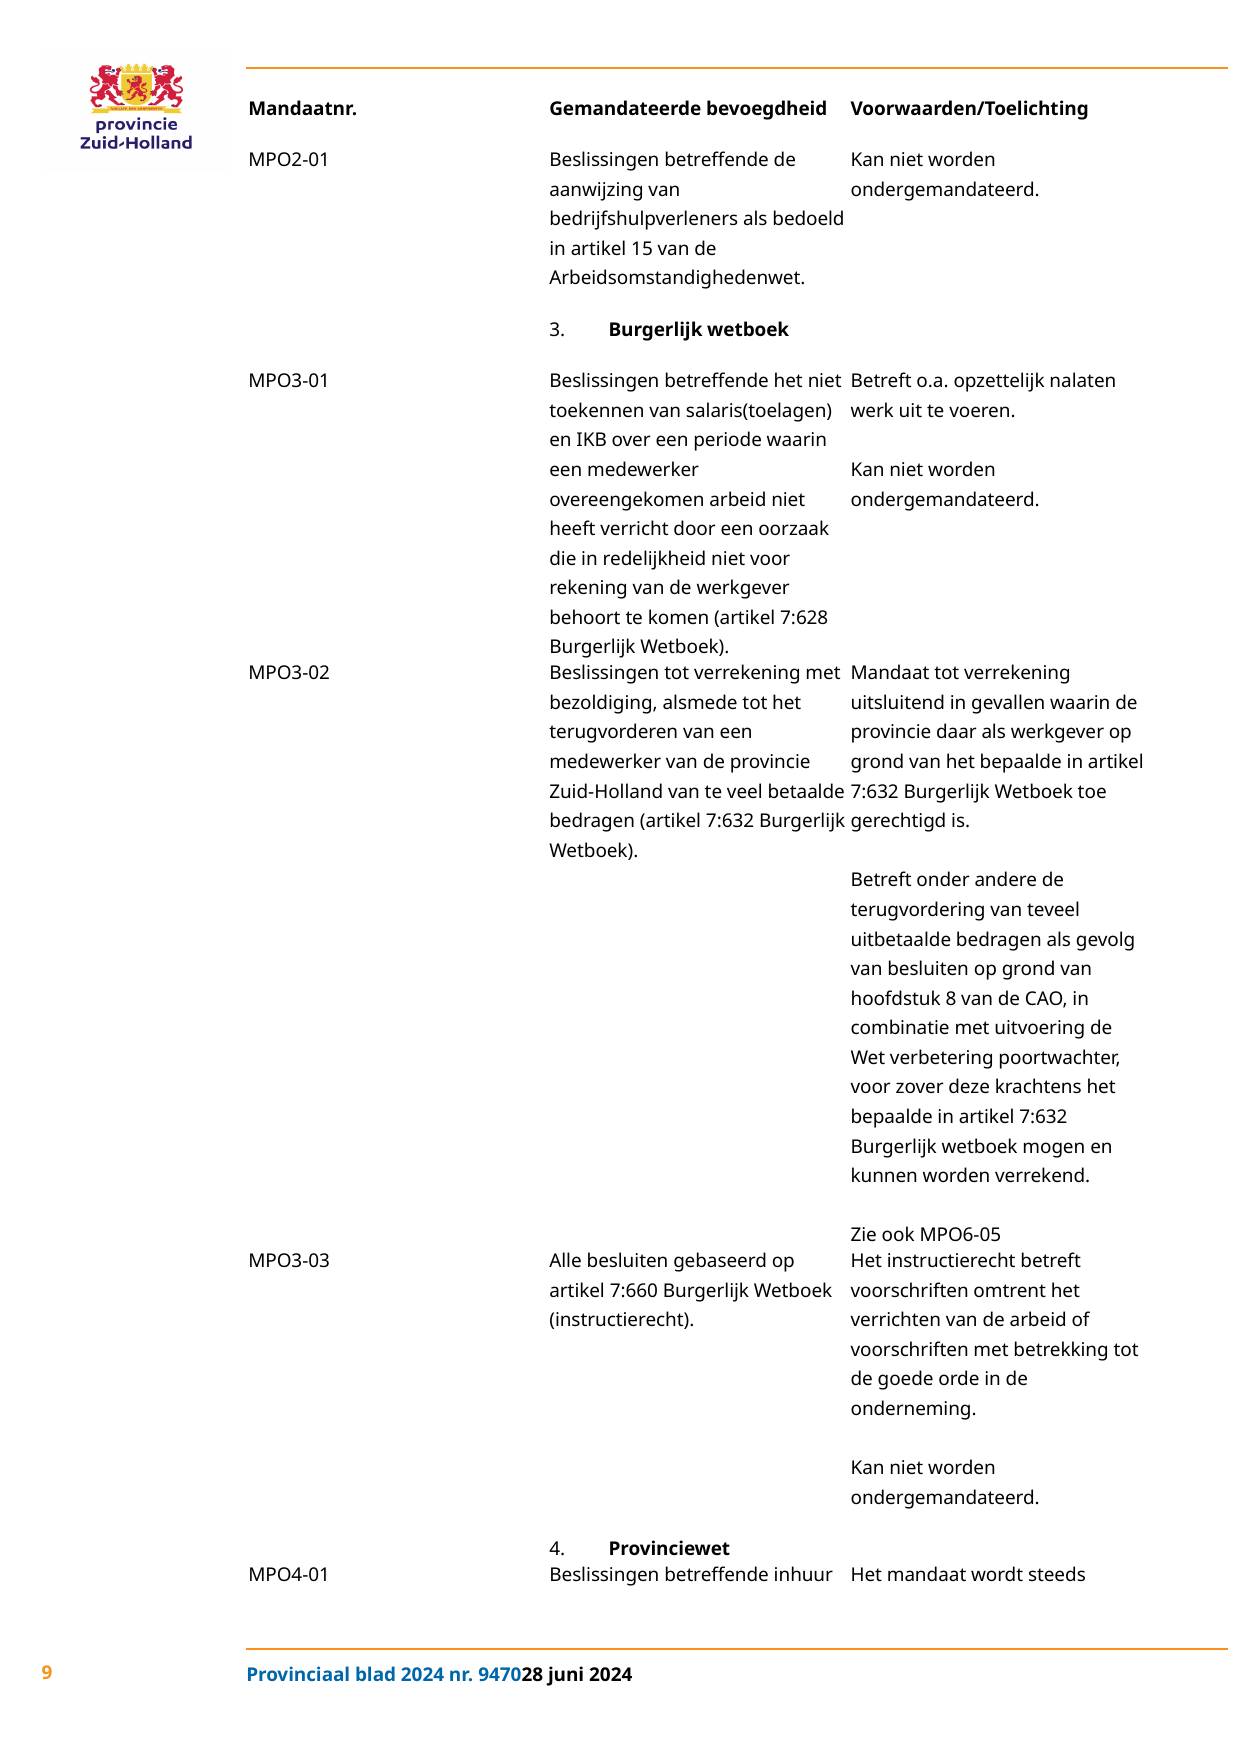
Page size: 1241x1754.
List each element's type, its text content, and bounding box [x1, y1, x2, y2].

table_cell Beslissingen betreffende inhuur [549, 1561, 850, 1587]
table_cell [248, 121, 549, 146]
table_cell MPO3-01 [248, 368, 549, 659]
table_cell [248, 1510, 549, 1535]
table_cell Provinciewet [549, 1535, 850, 1561]
table_cell Burgerlijk wetboek [549, 316, 850, 342]
table_cell [850, 1535, 1152, 1561]
table_cell Kan niet worden ondergemandateerd. [850, 146, 1152, 290]
table_cell Betreft o.a. opzettelijk nalaten werk uit te voeren. Kan niet worden ondergemandateerd. [850, 368, 1152, 659]
table_cell [549, 342, 850, 367]
table_cell MPO3-02 [248, 660, 549, 1247]
table_cell [248, 290, 549, 316]
table_cell [248, 316, 549, 342]
table_cell Beslissingen betreffende de aanwijzing van bedrijfshulpverleners als bedoeld in artikel 15 van de Arbeidsomstandighedenwet. [549, 146, 850, 290]
table_cell MPO4-01 [248, 1561, 549, 1587]
table_cell Het instructierecht betreft voorschriften omtrent het verrichten van de arbeid of voorschriften met betrekking tot de goede orde in de onderneming. Kan niet worden ondergemandateerd. [850, 1247, 1152, 1510]
table_cell Beslissingen tot verrekening met bezoldiging, alsmede tot het terugvorderen van een medewerker van de provincie Zuid-Holland van te veel betaalde bedragen (artikel 7:632 Burgerlijk Wetboek). [549, 660, 850, 1247]
table_cell [549, 1510, 850, 1535]
table_cell Alle besluiten gebaseerd op artikel 7:660 Burgerlijk Wetboek (instructierecht). [549, 1247, 850, 1510]
table_cell Het mandaat wordt steeds [850, 1561, 1152, 1587]
table_header Voorwaarden/Toelichting [850, 95, 1152, 121]
table_cell [549, 121, 850, 146]
table_cell [850, 1510, 1152, 1535]
table_cell [850, 316, 1152, 342]
table_cell [248, 342, 549, 367]
table_cell [850, 342, 1152, 367]
table_cell Beslissingen betreffende het niet toekennen van salaris(toelagen) en IKB over een periode waarin een medewerker overeengekomen arbeid niet heeft verricht door een oorzaak die in redelijkheid niet voor rekening van de werkgever behoort te komen (artikel 7:628 Burgerlijk Wetboek). [549, 368, 850, 659]
table_cell [850, 290, 1152, 316]
table_cell [549, 290, 850, 316]
table_cell MPO3-03 [248, 1247, 549, 1510]
table_cell [248, 1535, 549, 1561]
table_header Gemandateerde bevoegdheid [549, 95, 850, 121]
table_cell Mandaat tot verrekening uitsluitend in gevallen waarin de provincie daar als werkgever op grond van het bepaalde in artikel 7:632 Burgerlijk Wetboek toe gerechtigd is. Betreft onder andere de terugvordering van teveel uitbetaalde bedragen als gevolg van besluiten op grond van hoofdstuk 8 van de CAO, in combinatie met uitvoering de Wet verbetering poortwachter, voor zover deze krachtens het bepaalde in artikel 7:632 Burgerlijk wetboek mogen en kunnen worden verrekend. Zie ook MPO6-05 [850, 660, 1152, 1247]
picture [41, 47, 231, 172]
table_cell MPO2-01 [248, 146, 549, 290]
table_header Mandaatnr. [248, 95, 549, 121]
table_cell [850, 121, 1152, 146]
